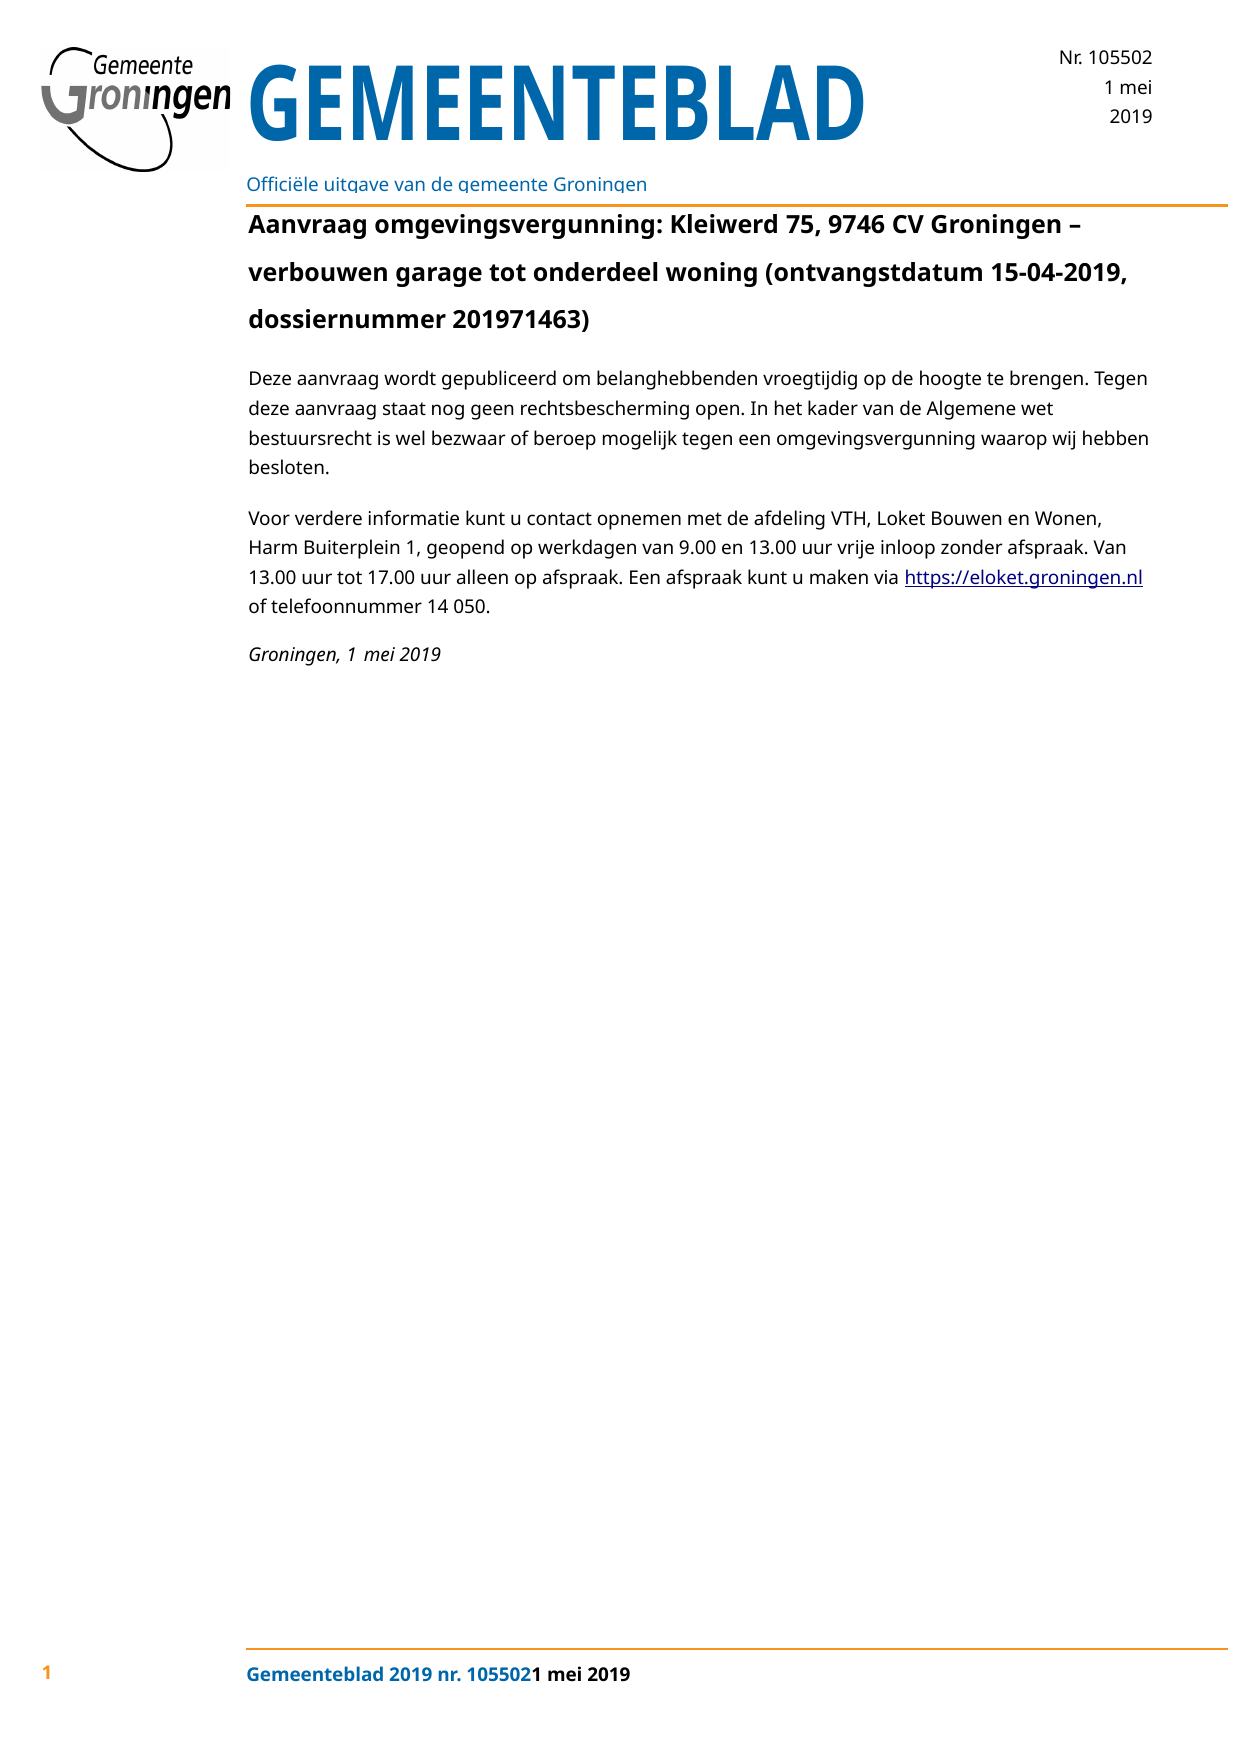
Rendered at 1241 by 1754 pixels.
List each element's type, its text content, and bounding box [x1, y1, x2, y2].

text Voor verdere informatie kunt u contact opnemen met de afdeling VTH, Loket Bouwen en Wonen, Harm Buiterplein 1, geopend op werkdagen van 9.00 en 13.00 uur vrije inloop zonder afspraak. Van 13.00 uur tot 17.00 uur alleen op afspraak. Een afspraak kunt u maken via https://eloket.groningen.nl of telefoonnummer 14 050. [248, 505, 1152, 619]
text Deze aanvraag wordt gepubliceerd om belanghebbenden vroegtijdig op de hoogte te brengen. Tegen deze aanvraag staat nog geen rechtsbescherming open. In het kader van de Algemene wet bestuursrecht is wel bezwaar of beroep mogelijk tegen een omgevingsvergunning waarop wij hebben besloten. [248, 366, 1152, 480]
picture [41, 47, 231, 172]
text Aanvraag omgevingsvergunning: Kleiwerd 75, 9746 CV Groningen – verbouwen garage tot onderdeel woning (ontvangstdatum 15-04-2019, dossiernummer 201971463) [248, 207, 1152, 336]
text Groningen, 1 mei 2019 [248, 641, 1152, 667]
